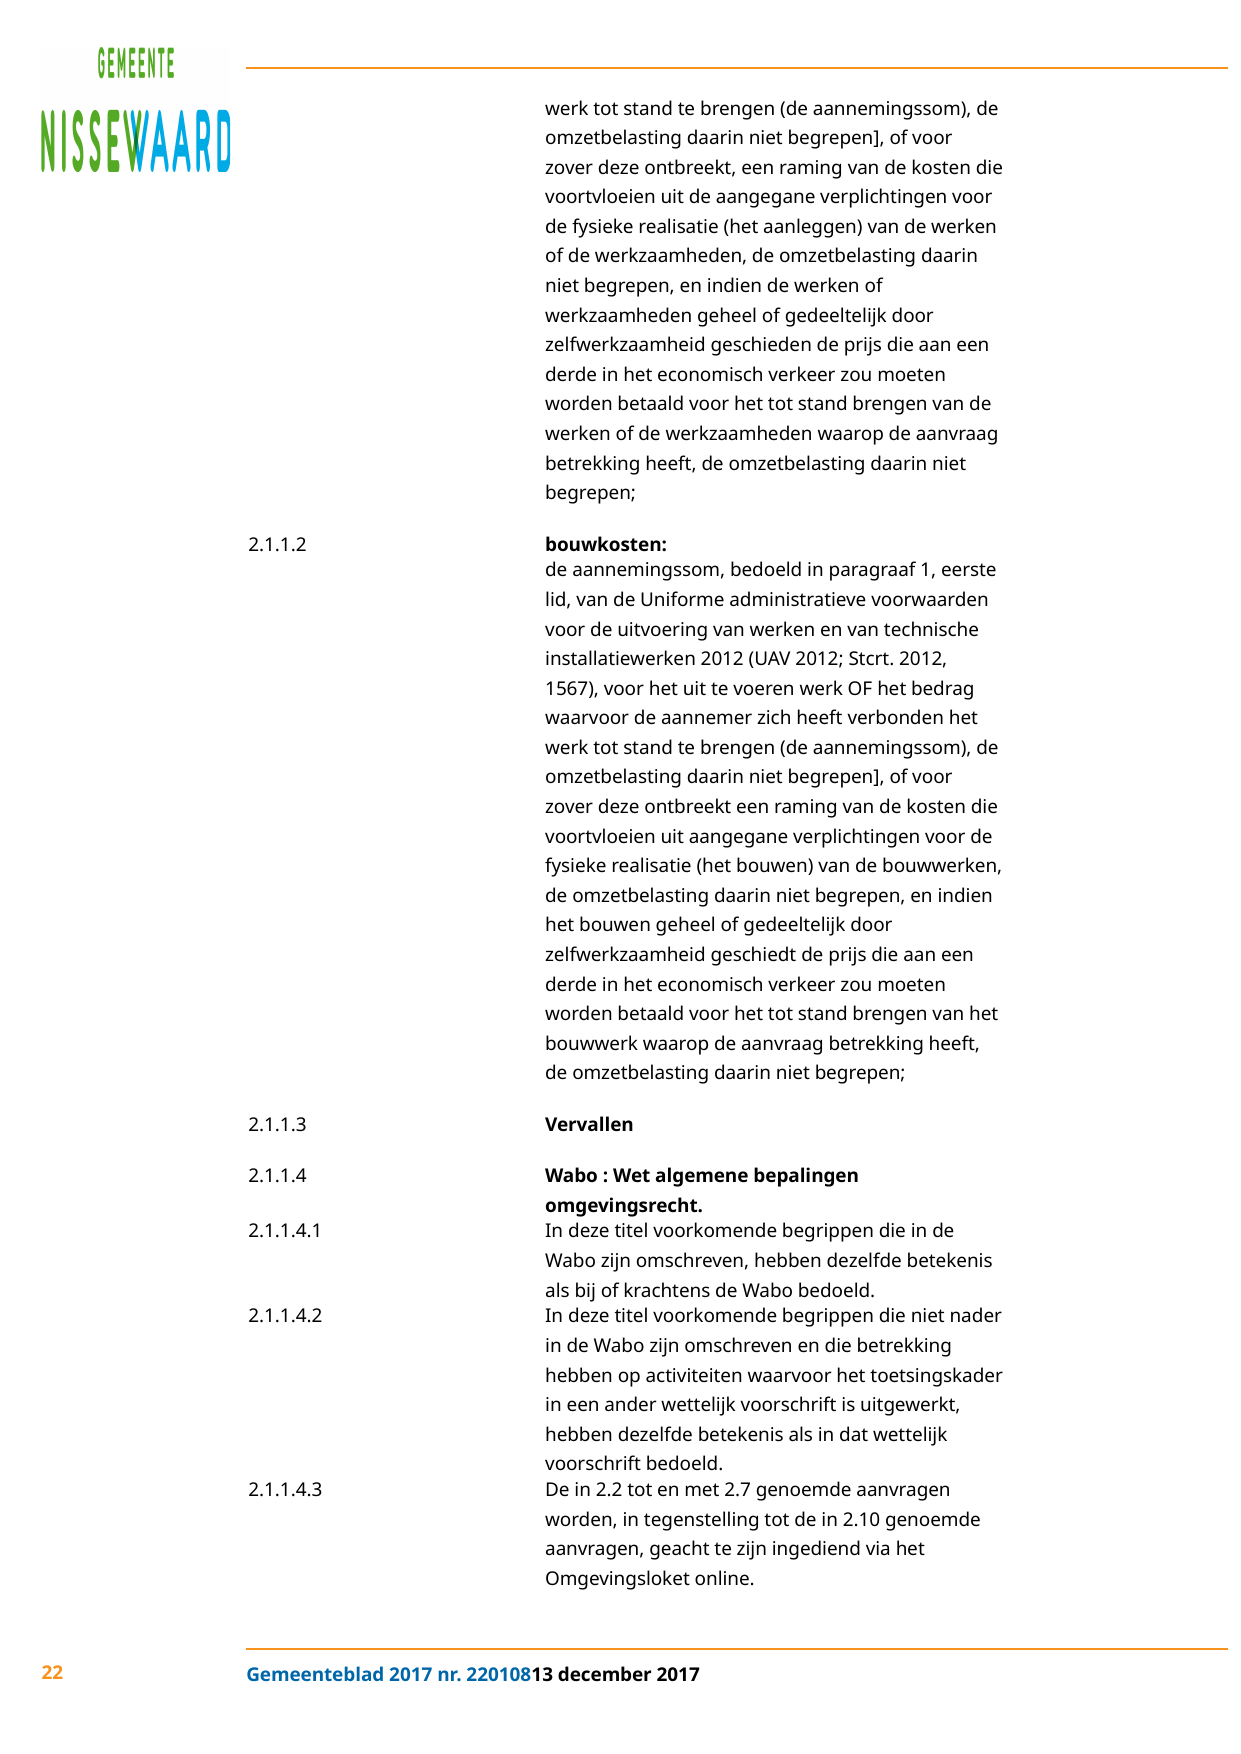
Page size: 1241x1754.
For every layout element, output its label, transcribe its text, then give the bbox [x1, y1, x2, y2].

table_cell 2.1.1.4.3 [248, 1476, 396, 1591]
table_cell werk tot stand te brengen (de aannemingssom), de omzetbelasting daarin niet begrepen], of voor zover deze ontbreekt, een raming van de kosten die voortvloeien uit de aangegane verplichtingen voor de fysieke realisatie (het aanleggen) van de werken of de werkzaamheden, de omzetbelasting daarin niet begrepen, en indien de werken of werkzaamheden geheel of gedeeltelijk door zelfwerkzaamheid geschieden de prijs die aan een derde in het economisch verkeer zou moeten worden betaald voor het tot stand brengen van de werken of de werkzaamheden waarop de aanvraag betrekking heeft, de omzetbelasting daarin niet begrepen; [545, 95, 1003, 505]
table_cell [1003, 1137, 1152, 1162]
picture [176, 157, 187, 172]
table_cell In deze titel voorkomende begrippen die in de Wabo zijn omschreven, hebben dezelfde betekenis als bij of krachtens de Wabo bedoeld. [545, 1218, 1003, 1303]
table_cell [1003, 557, 1152, 1085]
table_cell [248, 1085, 396, 1111]
table_cell [396, 95, 545, 505]
picture [222, 122, 227, 160]
table_cell In deze titel voorkomende begrippen die niet nader in de Wabo zijn omschreven en die betrekking hebben op activiteiten waarvoor het toetsingskader in een ander wettelijk voorschrift is uitgewerkt, hebben dezelfde betekenis als in dat wettelijk voorschrift bedoeld. [545, 1303, 1003, 1476]
table_cell [1003, 1303, 1152, 1476]
table_cell [545, 505, 1003, 531]
table_cell [396, 1111, 545, 1137]
table_cell De in 2.2 tot en met 2.7 genoemde aanvragen worden, in tegenstelling tot de in 2.10 genoemde aanvragen, geacht te zijn ingediend via het Omgevingsloket online. [545, 1476, 1003, 1591]
table_cell [545, 1085, 1003, 1111]
table_cell 2.1.1.4.2 [248, 1303, 396, 1476]
table_cell [1003, 1085, 1152, 1111]
table_cell bouwkosten: [545, 531, 1003, 557]
table_cell 2.1.1.4 [248, 1163, 396, 1218]
table_cell 2.1.1.2 [248, 531, 396, 557]
table_cell de aannemingssom, bedoeld in paragraaf 1, eerste lid, van de Uniforme administratieve voorwaarden voor de uitvoering van werken en van technische installatiewerken 2012 (UAV 2012; Stcrt. 2012, 1567), voor het uit te voeren werk OF het bedrag waarvoor de aannemer zich heeft verbonden het werk tot stand te brengen (de aannemingssom), de omzetbelasting daarin niet begrepen], of voor zover deze ontbreekt een raming van de kosten die voortvloeien uit aangegane verplichtingen voor de fysieke realisatie (het bouwen) van de bouwwerken, de omzetbelasting daarin niet begrepen, en indien het bouwen geheel of gedeeltelijk door zelfwerkzaamheid geschiedt de prijs die aan een derde in het economisch verkeer zou moeten worden betaald voor het tot stand brengen van het bouwwerk waarop de aanvraag betrekking heeft, de omzetbelasting daarin niet begrepen; [545, 557, 1003, 1085]
table_cell [396, 1218, 545, 1303]
table_cell 2.1.1.4.1 [248, 1218, 396, 1303]
table_cell [1003, 1163, 1152, 1218]
table_cell [1003, 95, 1152, 505]
table_cell Wabo : Wet algemene bepalingen omgevingsrecht. [545, 1163, 1003, 1218]
table_cell [1003, 531, 1152, 557]
table_cell [396, 505, 545, 531]
table_cell [396, 1303, 545, 1476]
table_cell [248, 557, 396, 1085]
table_cell [396, 557, 545, 1085]
table_cell [396, 1163, 545, 1218]
table_cell [396, 1476, 545, 1591]
table_cell [396, 1085, 545, 1111]
table_cell [1003, 1476, 1152, 1591]
table_cell [248, 1137, 396, 1162]
table_cell [545, 1137, 1003, 1162]
table_cell 2.1.1.3 [248, 1111, 396, 1137]
table_cell [396, 531, 545, 557]
picture [201, 122, 206, 138]
table_cell [1003, 1111, 1152, 1137]
picture [200, 151, 206, 172]
table_cell [1003, 1218, 1152, 1303]
table_cell [1003, 505, 1152, 531]
picture [154, 157, 165, 172]
table_cell [248, 95, 396, 505]
picture [41, 47, 231, 172]
table_cell Vervallen [545, 1111, 1003, 1137]
table_cell [396, 1137, 545, 1162]
table_cell [248, 505, 396, 531]
